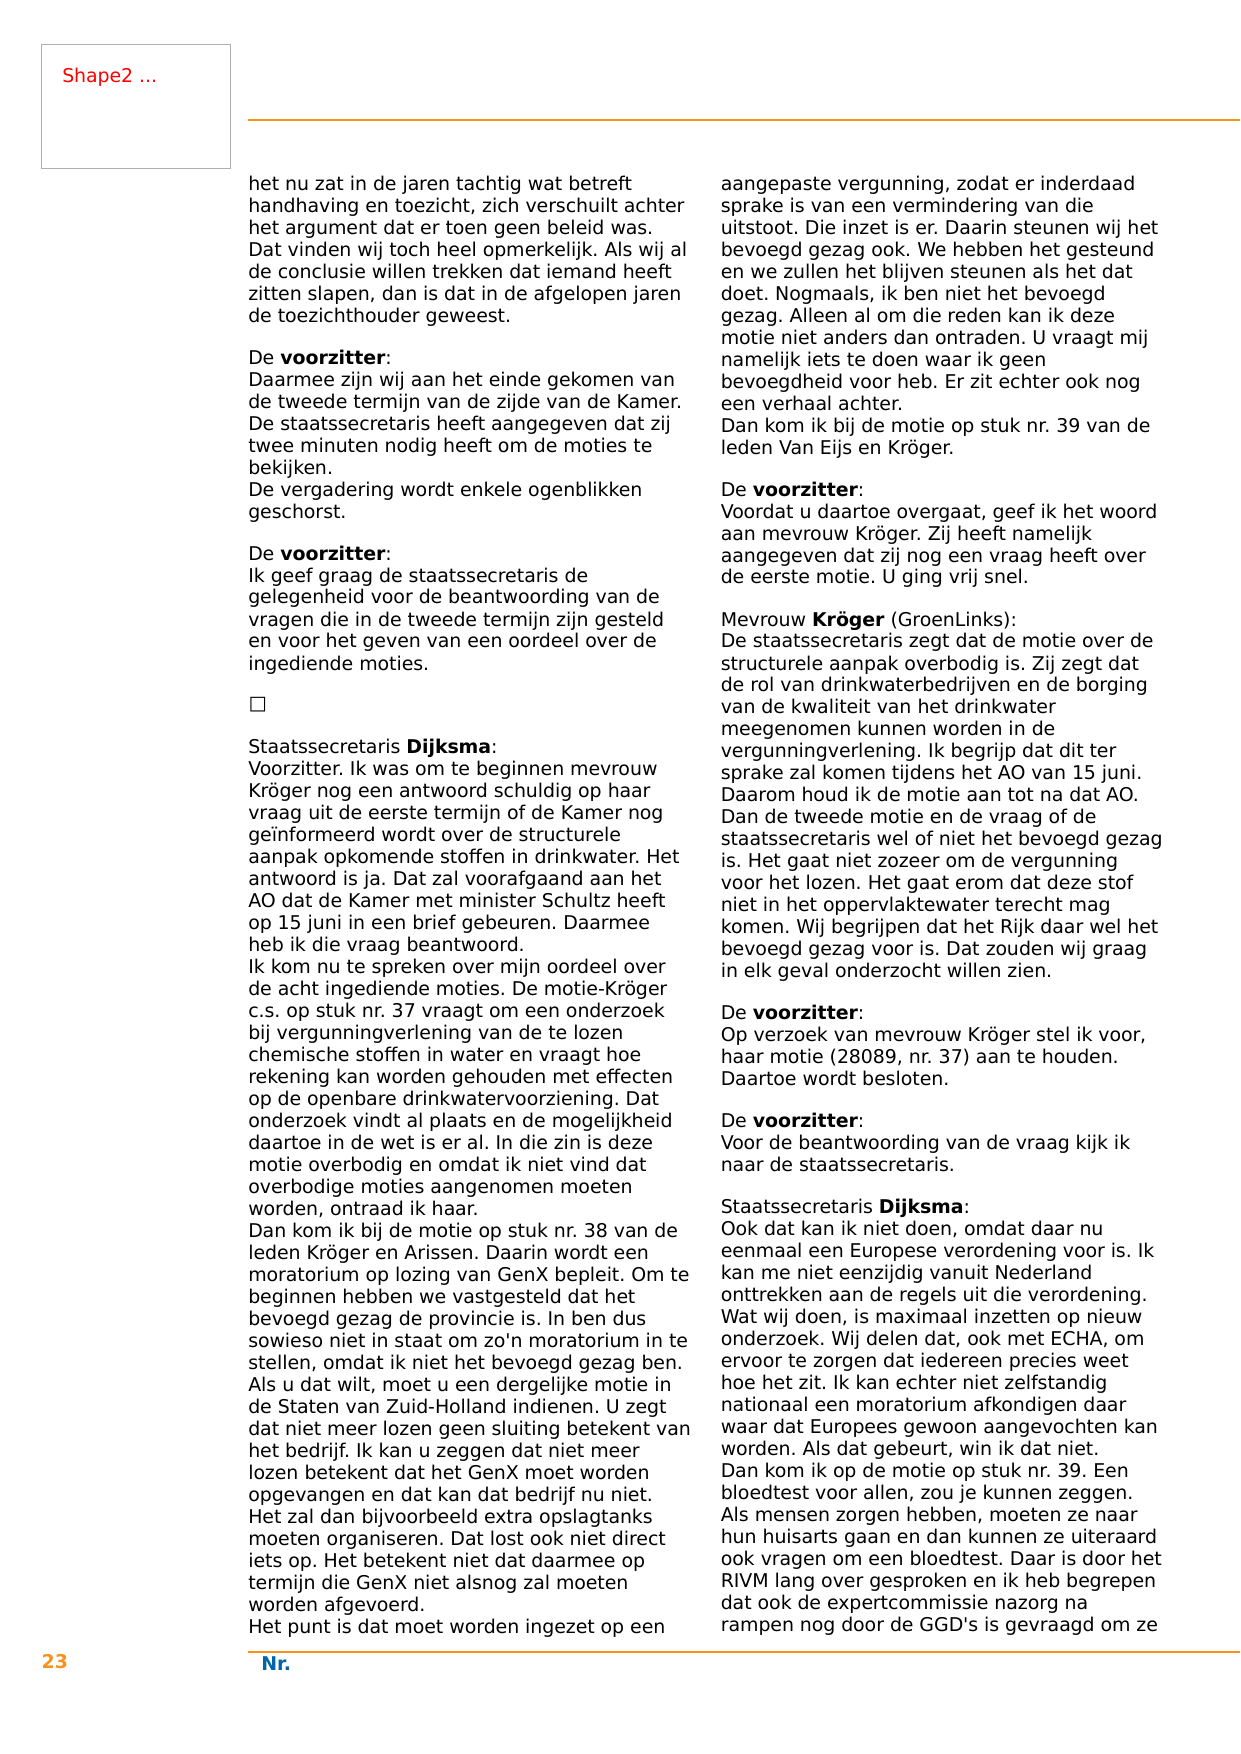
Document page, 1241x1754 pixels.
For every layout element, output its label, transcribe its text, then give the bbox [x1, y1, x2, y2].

text Dan kom ik bij de motie op stuk nr. 39 van de leden Van Eijs en Kröger. [721, 414, 1163, 458]
text Dan kom ik bij de motie op stuk nr. 38 van de leden Kröger en Arissen. Daarin wordt een moratorium op lozing van GenX bepleit. Om te beginnen hebben we vastgesteld dat het bevoegd gezag de provincie is. In ben dus sowieso niet in staat om zo'n moratorium in te stellen, omdat ik niet het bevoegd gezag ben. Als u dat wilt, moet u een dergelijke motie in de Staten van Zuid-Holland indienen. U zegt dat niet meer lozen geen sluiting betekent van het bedrijf. Ik kan u zeggen dat niet meer lozen betekent dat het GenX moet worden opgevangen en dat kan dat bedrijf nu niet. Het zal dan bijvoorbeeld extra opslagtanks moeten organiseren. Dat lost ook niet direct iets op. Het betekent niet dat daarmee op termijn die GenX niet alsnog zal moeten worden afgevoerd. [248, 1220, 691, 1616]
text Daartoe wordt besloten. [721, 1068, 1163, 1090]
text Dan de tweede motie en de vraag of de staatssecretaris wel of niet het bevoegd gezag is. Het gaat niet zozeer om de vergunning voor het lozen. Het gaat erom dat deze stof niet in het oppervlaktewater terecht mag komen. Wij begrijpen dat het Rijk daar wel het bevoegd gezag voor is. Dat zouden wij graag in elk geval onderzocht willen zien. [721, 806, 1163, 982]
text De voorzitter: [721, 478, 1163, 501]
text De voorzitter: [721, 1002, 1163, 1024]
text Voordat u daartoe overgaat, geef ik het woord aan mevrouw Kröger. Zij heeft namelijk aangegeven dat zij nog een vraag heeft over de eerste motie. U ging vrij snel. [721, 501, 1163, 588]
text Daarmee zijn wij aan het einde gekomen van de tweede termijn van de zijde van de Kamer. De staatssecretaris heeft aangegeven dat zij twee minuten nodig heeft om de moties te bekijken. [248, 369, 691, 478]
text Staatssecretaris Dijksma: [248, 736, 691, 758]
text De voorzitter: [248, 542, 691, 564]
text Dan kom ik op de motie op stuk nr. 39. Een bloedtest voor allen, zou je kunnen zeggen. Als mensen zorgen hebben, moeten ze naar hun huisarts gaan en dan kunnen ze uiteraard ook vragen om een bloedtest. Daar is door het RIVM lang over gesproken en ik heb begrepen dat ook de expertcommissie nazorg na rampen nog door de GGD's is gevraagd om ze [721, 1460, 1163, 1636]
text Ik kom nu te spreken over mijn oordeel over de acht ingediende moties. De motie-Kröger c.s. op stuk nr. 37 vraagt om een onderzoek bij vergunningverlening van de te lozen chemische stoffen in water en vraagt hoe rekening kan worden gehouden met effecten op de openbare drinkwatervoorziening. Dat onderzoek vindt al plaats en de mogelijkheid daartoe in de wet is er al. In die zin is deze motie overbodig en omdat ik niet vind dat overbodige moties aangenomen moeten worden, ontraad ik haar. [248, 956, 691, 1220]
text Staatssecretaris Dijksma: [721, 1196, 1163, 1218]
text aangepaste vergunning, zodat er inderdaad sprake is van een vermindering van die uitstoot. Die inzet is er. Daarin steunen wij het bevoegd gezag ook. We hebben het gesteund en we zullen het blijven steunen als het dat doet. Nogmaals, ik ben niet het bevoegd gezag. Alleen al om die reden kan ik deze motie niet anders dan ontraden. U vraagt mij namelijk iets te doen waar ik geen bevoegdheid voor heb. Er zit echter ook nog een verhaal achter. [721, 173, 1163, 414]
text Op verzoek van mevrouw Kröger stel ik voor, haar motie (28089, nr. 37) aan te houden. [721, 1024, 1163, 1068]
text Voorzitter. Ik was om te beginnen mevrouw Kröger nog een antwoord schuldig op haar vraag uit de eerste termijn of de Kamer nog geïnformeerd wordt over de structurele aanpak opkomende stoffen in drinkwater. Het antwoord is ja. Dat zal voorafgaand aan het AO dat de Kamer met minister Schultz heeft op 15 juni in een brief gebeuren. Daarmee heb ik die vraag beantwoord. [248, 758, 691, 956]
text Voor de beantwoording van de vraag kijk ik naar de staatssecretaris. [721, 1132, 1163, 1176]
text Ook dat kan ik niet doen, omdat daar nu eenmaal een Europese verordening voor is. Ik kan me niet eenzijdig vanuit Nederland onttrekken aan de regels uit die verordening. Wat wij doen, is maximaal inzetten op nieuw onderzoek. Wij delen dat, ook met ECHA, om ervoor te zorgen dat iedereen precies weet hoe het zit. Ik kan echter niet zelfstandig nationaal een moratorium afkondigen daar waar dat Europees gewoon aangevochten kan worden. Als dat gebeurt, win ik dat niet. [721, 1218, 1163, 1460]
text Het punt is dat moet worden ingezet op een [248, 1616, 691, 1637]
text De staatssecretaris zegt dat de motie over de structurele aanpak overbodig is. Zij zegt dat de rol van drinkwaterbedrijven en de borging van de kwaliteit van het drinkwater meegenomen kunnen worden in de vergunningverlening. Ik begrijp dat dit ter sprake zal komen tijdens het AO van 15 juni. Daarom houd ik de motie aan tot na dat AO. [721, 630, 1163, 806]
text De voorzitter: [248, 347, 691, 369]
text De voorzitter: [721, 1110, 1163, 1132]
text het nu zat in de jaren tachtig wat betreft handhaving en toezicht, zich verschuilt achter het argument dat er toen geen beleid was. Dat vinden wij toch heel opmerkelijk. Als wij al de conclusie willen trekken dat iemand heeft zitten slapen, dan is dat in de afgelopen jaren de toezichthouder geweest. [248, 173, 691, 327]
text ⬜ [248, 694, 691, 716]
text Mevrouw Kröger (GroenLinks): [721, 608, 1163, 630]
text De vergadering wordt enkele ogenblikken geschorst. [248, 478, 691, 522]
text Ik geef graag de staatssecretaris de gelegenheid voor de beantwoording van de vragen die in de tweede termijn zijn gesteld en voor het geven van een oordeel over de ingediende moties. [248, 564, 691, 674]
